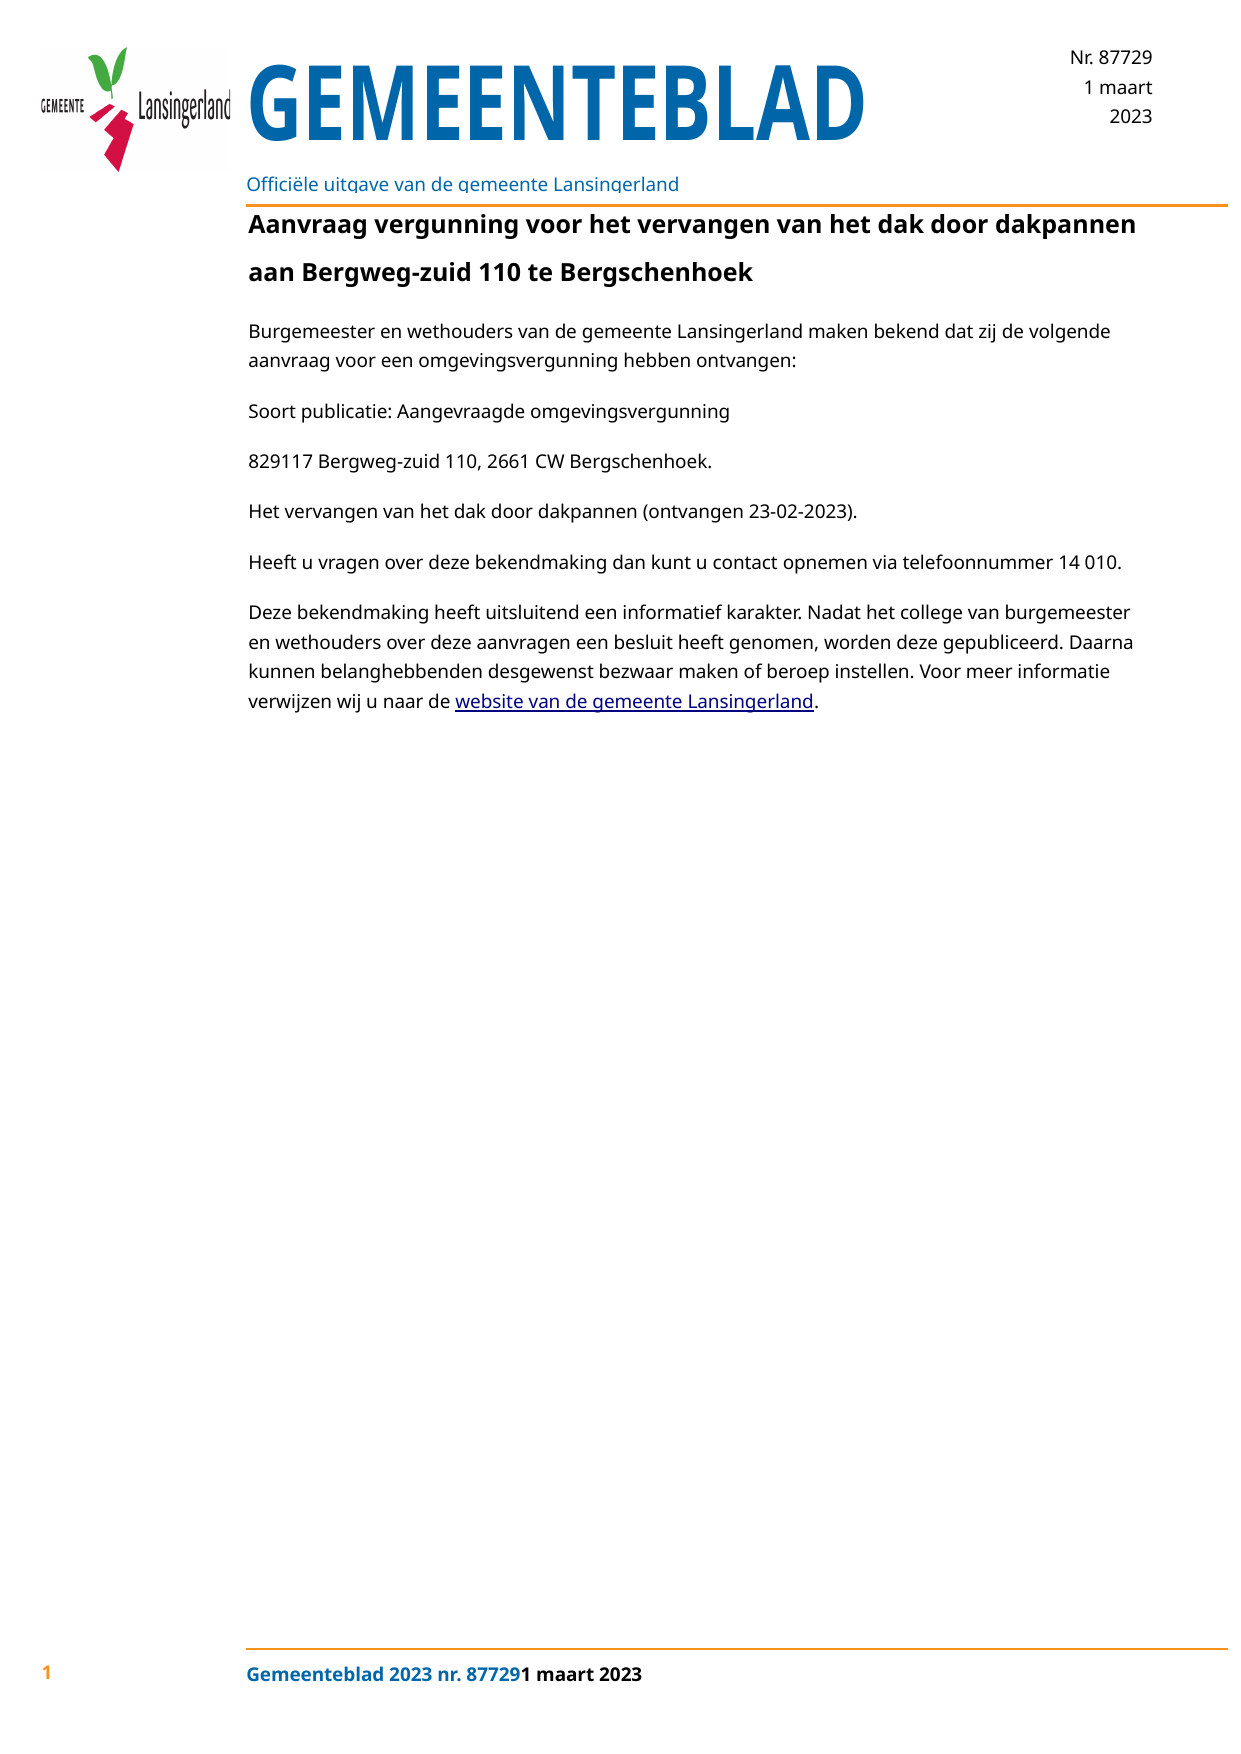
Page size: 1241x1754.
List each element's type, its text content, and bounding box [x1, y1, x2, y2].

text 829117 Bergweg-zuid 110, 2661 CW Bergschenhoek. [248, 448, 1152, 474]
picture [41, 47, 231, 172]
text Aanvraag vergunning voor het vervangen van het dak door dakpannen aan Bergweg-zuid 110 te Bergschenhoek [248, 207, 1152, 288]
text Burgemeester en wethouders van de gemeente Lansingerland maken bekend dat zij de volgende aanvraag voor een omgevingsvergunning hebben ontvangen: [248, 318, 1152, 373]
text Deze bekendmaking heeft uitsluitend een informatief karakter. Nadat het college van burgemeester en wethouders over deze aanvragen een besluit heeft genomen, worden deze gepubliceerd. Daarna kunnen belanghebbenden desgewenst bezwaar maken of beroep instellen. Voor meer informatie verwijzen wij u naar de website van de gemeente Lansingerland. [248, 599, 1152, 714]
text Het vervangen van het dak door dakpannen (ontvangen 23-02-2023). [248, 499, 1152, 524]
text Heeft u vragen over deze bekendmaking dan kunt u contact opnemen via telefoonnummer 14 010. [248, 549, 1152, 575]
text Soort publicatie: Aangevraagde omgevingsvergunning [248, 398, 1152, 424]
